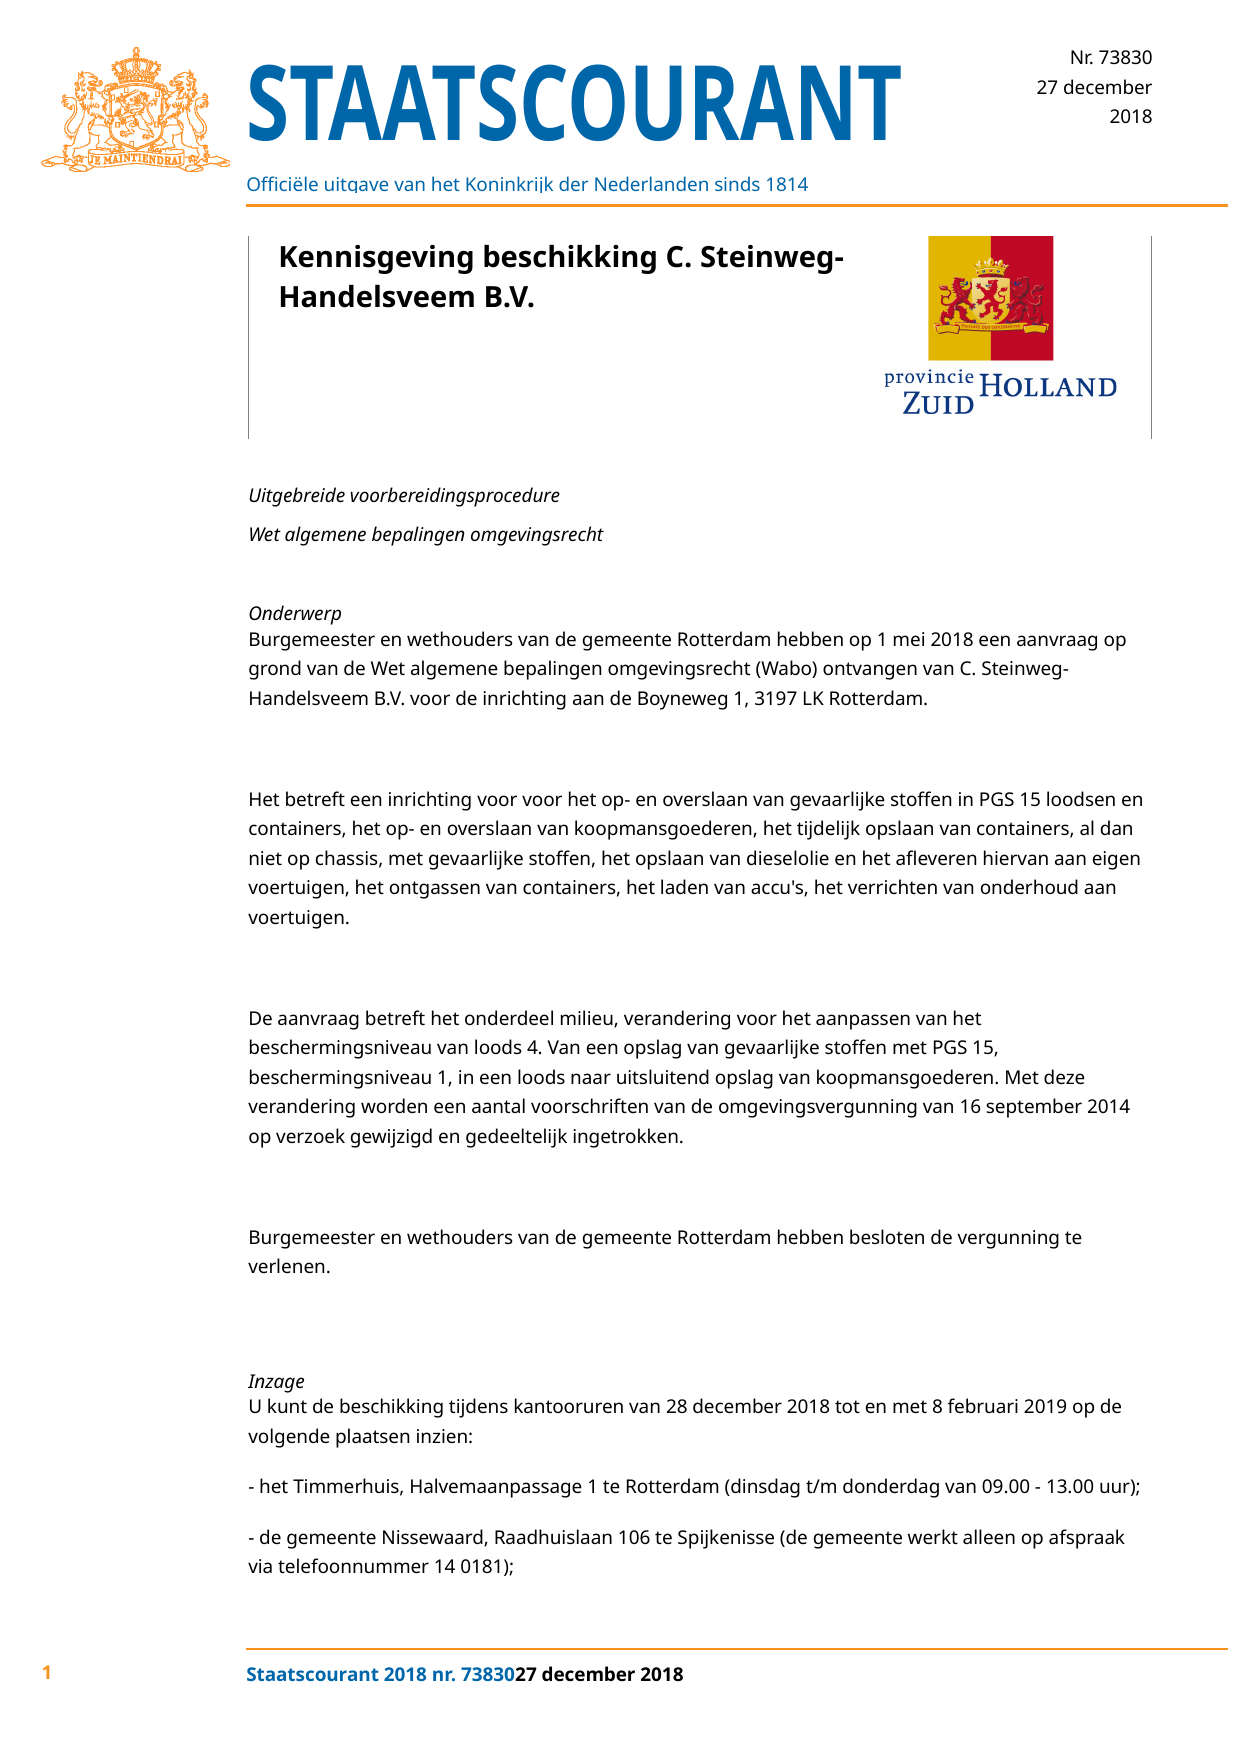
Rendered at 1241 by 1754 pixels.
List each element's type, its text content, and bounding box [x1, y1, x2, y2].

text Inzage [248, 1368, 1152, 1394]
text - de gemeente Nissewaard, Raadhuislaan 106 te Spijkenisse (de gemeente werkt alleen op afspraak via telefoonnummer 14 0181); [248, 1524, 1152, 1579]
text - het Timmerhuis, Halvemaanpassage 1 te Rotterdam (dinsdag t/m donderdag van 09.00 - 13.00 uur); [248, 1474, 1152, 1499]
text Burgemeester en wethouders van de gemeente Rotterdam hebben besloten de vergunning te verlenen. [248, 1224, 1152, 1279]
table_header [850, 414, 1151, 439]
text De aanvraag betreft het onderdeel milieu, verandering voor het aanpassen van het beschermingsniveau van loods 4. Van een opslag van gevaarlijke stoffen met PGS 15, beschermingsniveau 1, in een loods naar uitsluitend opslag van koopmansgoederen. Met deze verandering worden een aantal voorschriften van de omgevingsvergunning van 16 september 2014 op verzoek gewijzigd en gedeeltelijk ingetrokken. [248, 1005, 1152, 1149]
text Het betreft een inrichting voor voor het op- en overslaan van gevaarlijke stoffen in PGS 15 loodsen en containers, het op- en overslaan van koopmansgoederen, het tijdelijk opslaan van containers, al dan niet op chassis, met gevaarlijke stoffen, het opslaan van dieselolie en het afleveren hiervan aan eigen voertuigen, het ontgassen van containers, het laden van accu's, het verrichten van onderhoud aan voertuigen. [248, 786, 1152, 930]
table_header [850, 236, 885, 413]
table_header Kennisgeving beschikking C. Steinweg-Handelsveem B.V. [249, 236, 850, 439]
text Wet algemene bepalingen omgevingsrecht [248, 521, 1152, 547]
text U kunt de beschikking tijdens kantooruren van 28 december 2018 tot en met 8 februari 2019 op de volgende plaatsen inzien: [248, 1394, 1152, 1449]
picture [41, 47, 231, 172]
text Onderwerp [248, 600, 1152, 626]
text Uitgebreide voorbereidingsprocedure [248, 482, 1152, 508]
table_header [1117, 236, 1151, 413]
text Burgemeester en wethouders van de gemeente Rotterdam hebben op 1 mei 2018 een aanvraag op grond van de Wet algemene bepalingen omgevingsrecht (Wabo) ontvangen van C. Steinweg-Handelsveem B.V. voor de inrichting aan de Boyneweg 1, 3197 LK Rotterdam. [248, 626, 1152, 711]
picture [885, 236, 1117, 414]
